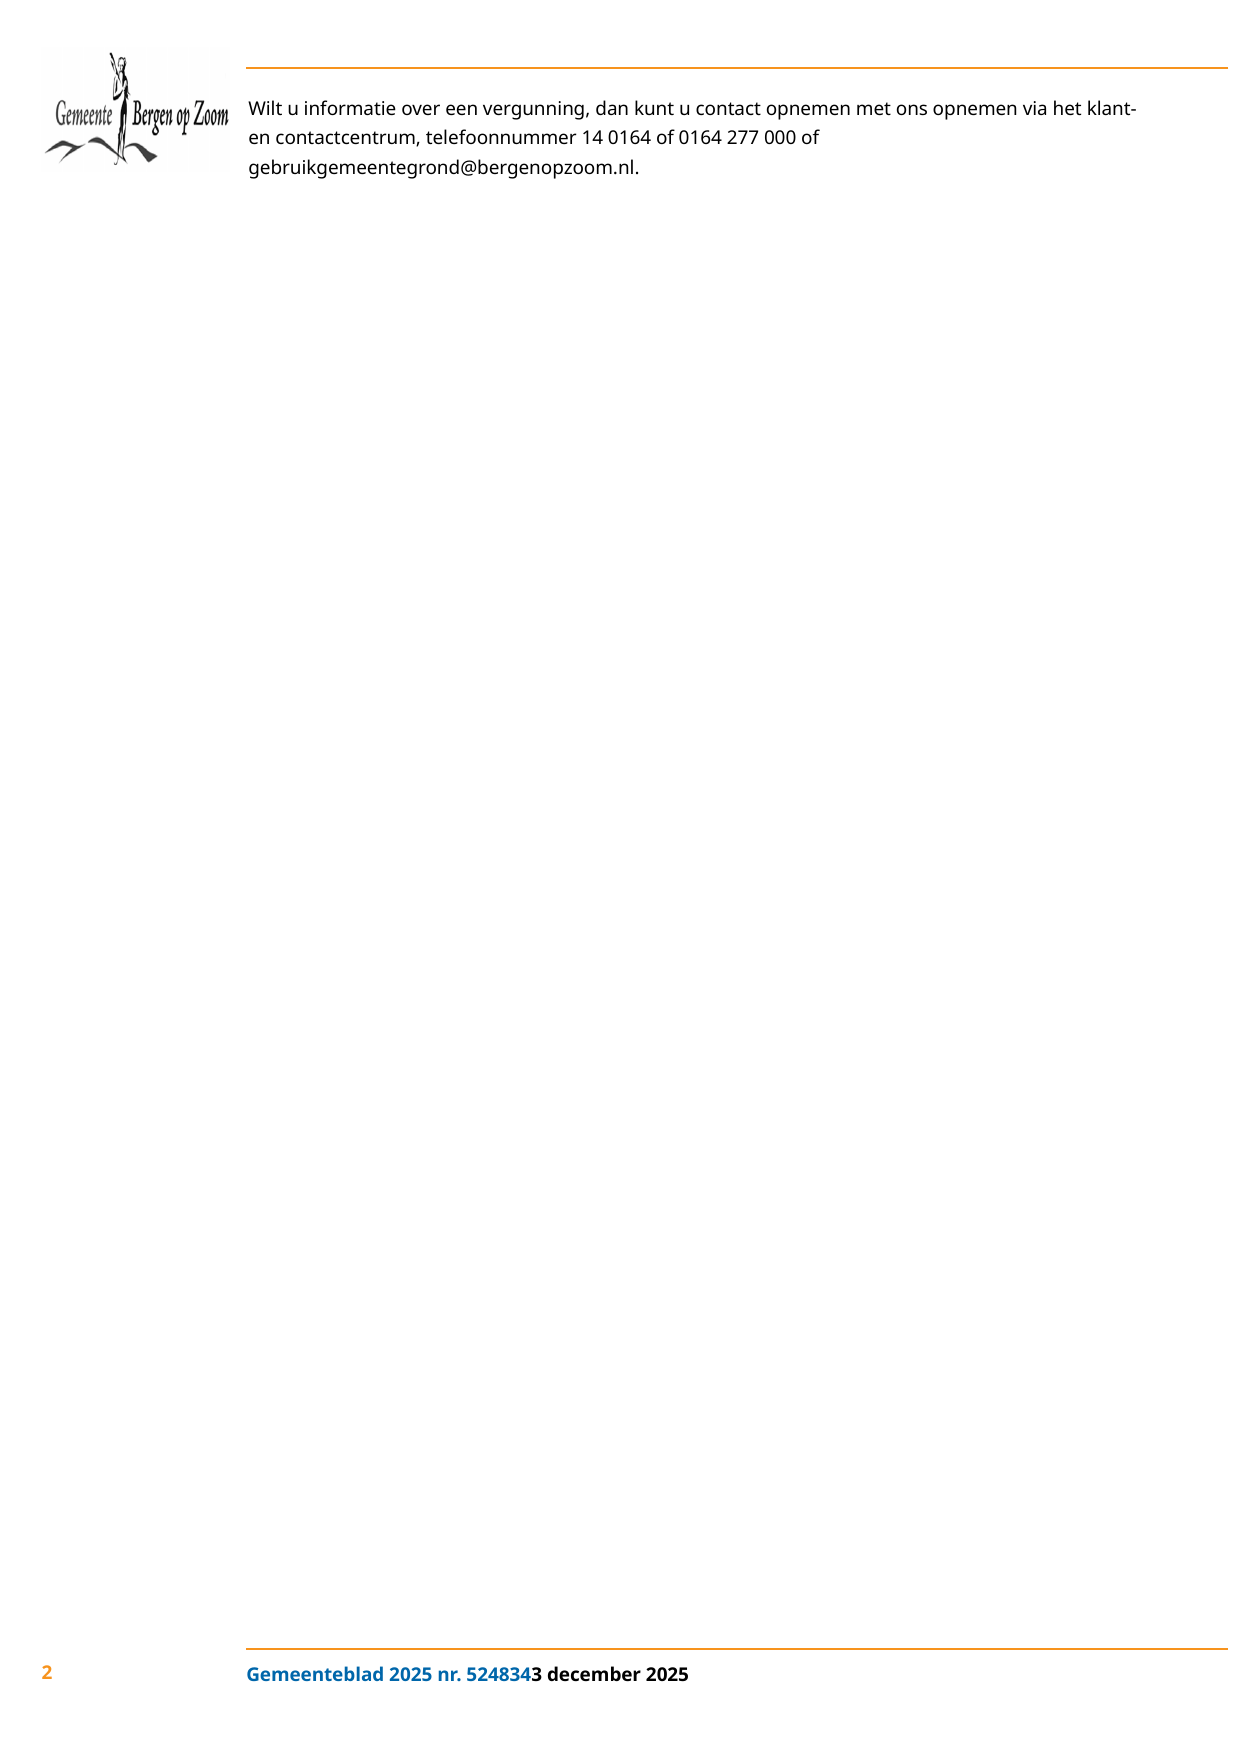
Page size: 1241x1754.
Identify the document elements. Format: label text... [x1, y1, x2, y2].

text Wilt u informatie over een vergunning, dan kunt u contact opnemen met ons opnemen via het klant- en contactcentrum, telefoonnummer 14 0164 of 0164 277 000 of gebruikgemeentegrond@bergenopzoom.nl. [248, 95, 1152, 180]
picture [41, 47, 231, 172]
